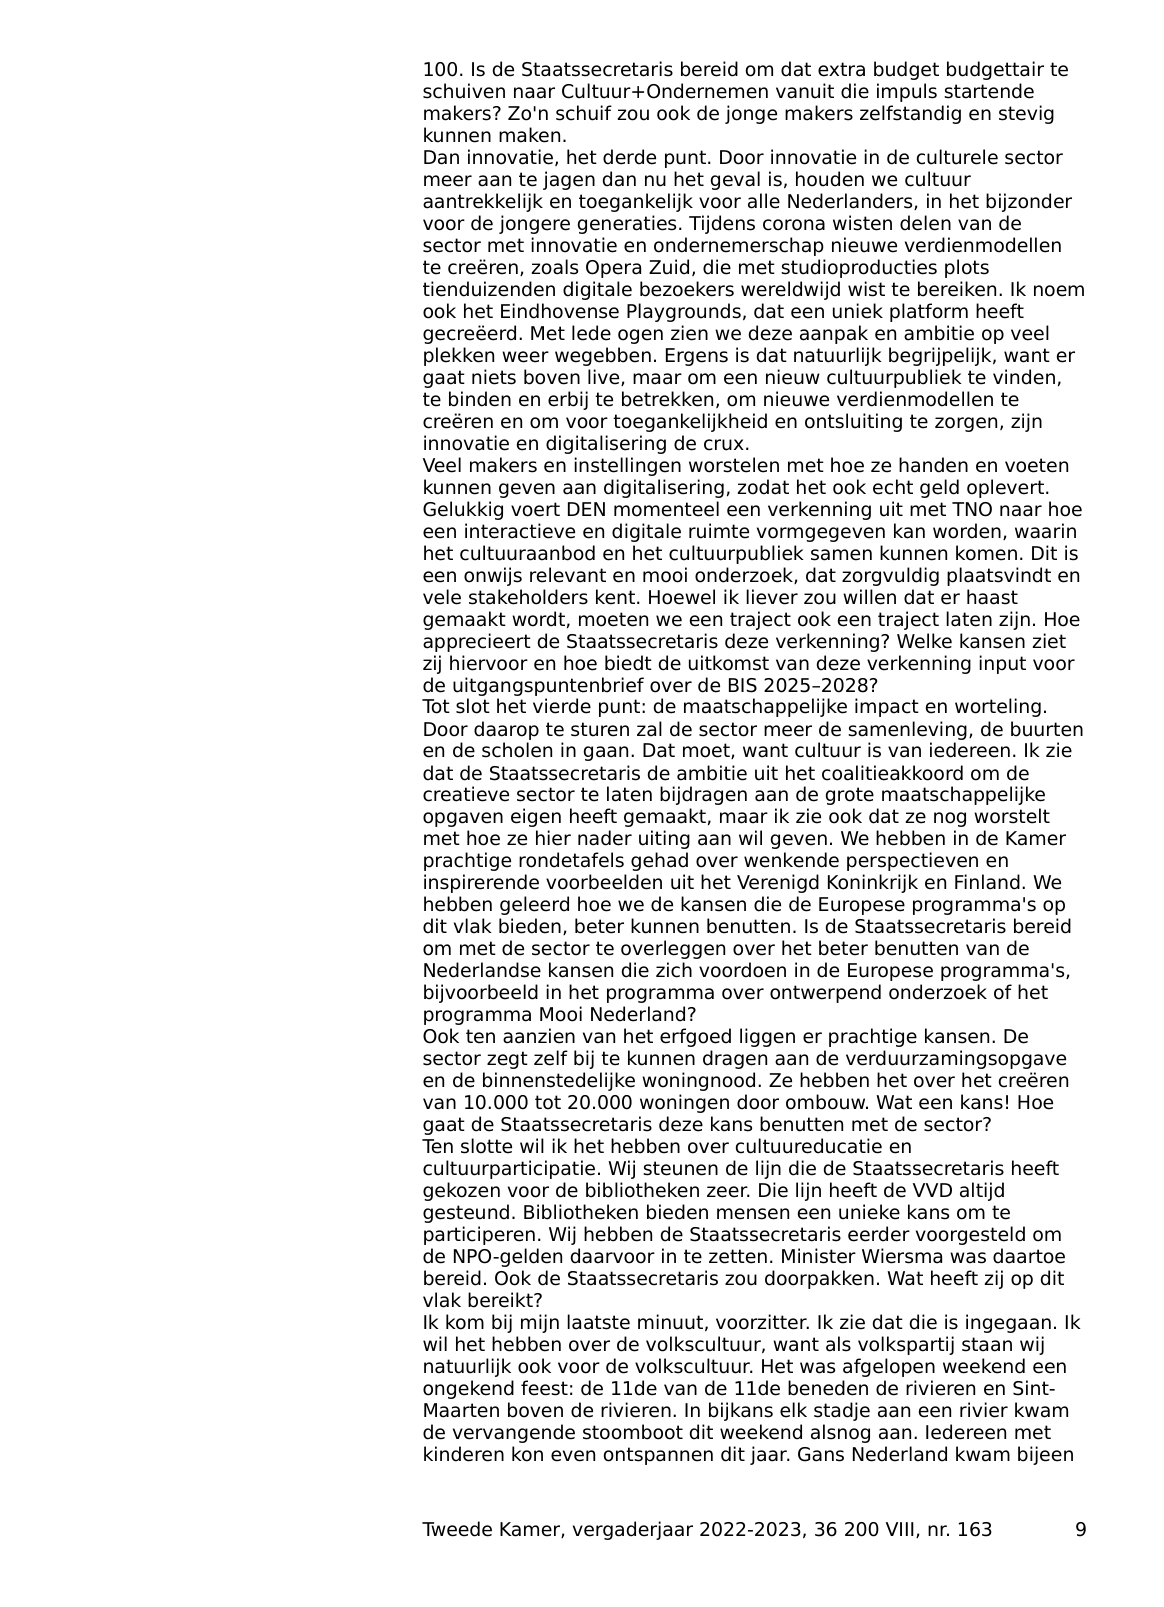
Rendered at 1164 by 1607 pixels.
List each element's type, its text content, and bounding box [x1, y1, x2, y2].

text Tot slot het vierde punt: de maatschappelijke impact en worteling. Door daarop te sturen zal de sector meer de samenleving, de buurten en de scholen in gaan. Dat moet, want cultuur is van iedereen. Ik zie dat de Staatssecretaris de ambitie uit het coalitieakkoord om de creatieve sector te laten bijdragen aan de grote maatschappelijke opgaven eigen heeft gemaakt, maar ik zie ook dat ze nog worstelt met hoe ze hier nader uiting aan wil geven. We hebben in de Kamer prachtige rondetafels gehad over wenkende perspectieven en inspirerende voorbeelden uit het Verenigd Koninkrijk en Finland. We hebben geleerd hoe we de kansen die de Europese programma's op dit vlak bieden, beter kunnen benutten. Is de Staatssecretaris bereid om met de sector te overleggen over het beter benutten van de Nederlandse kansen die zich voordoen in de Europese programma's, bijvoorbeeld in het programma over ontwerpend onderzoek of het programma Mooi Nederland? [422, 696, 1087, 1026]
text Dan innovatie, het derde punt. Door innovatie in de culturele sector meer aan te jagen dan nu het geval is, houden we cultuur aantrekkelijk en toegankelijk voor alle Nederlanders, in het bijzonder voor de jongere generaties. Tijdens corona wisten delen van de sector met innovatie en ondernemerschap nieuwe verdienmodellen te creëren, zoals Opera Zuid, die met studioproducties plots tienduizenden digitale bezoekers wereldwijd wist te bereiken. Ik noem ook het Eindhovense Playgrounds, dat een uniek platform heeft gecreëerd. Met lede ogen zien we deze aanpak en ambitie op veel plekken weer wegebben. Ergens is dat natuurlijk begrijpelijk, want er gaat niets boven live, maar om een nieuw cultuurpubliek te vinden, te binden en erbij te betrekken, om nieuwe verdienmodellen te creëren en om voor toegankelijkheid en ontsluiting te zorgen, zijn innovatie en digitalisering de crux. [422, 147, 1087, 455]
text 100. Is de Staatssecretaris bereid om dat extra budget budgettair te schuiven naar Cultuur+Ondernemen vanuit die impuls startende makers? Zo'n schuif zou ook de jonge makers zelfstandig en stevig kunnen maken. [422, 59, 1087, 147]
text Ik kom bij mijn laatste minuut, voorzitter. Ik zie dat die is ingegaan. Ik wil het hebben over de volkscultuur, want als volkspartij staan wij natuurlijk ook voor de volkscultuur. Het was afgelopen weekend een ongekend feest: de 11de van de 11de beneden de rivieren en Sint-Maarten boven de rivieren. In bijkans elk stadje aan een rivier kwam de vervangende stoomboot dit weekend alsnog aan. Iedereen met kinderen kon even ontspannen dit jaar. Gans Nederland kwam bijeen [422, 1312, 1087, 1466]
text Ten slotte wil ik het hebben over cultuureducatie en cultuurparticipatie. Wij steunen de lijn die de Staatssecretaris heeft gekozen voor de bibliotheken zeer. Die lijn heeft de VVD altijd gesteund. Bibliotheken bieden mensen een unieke kans om te participeren. Wij hebben de Staatssecretaris eerder voorgesteld om de NPO-gelden daarvoor in te zetten. Minister Wiersma was daartoe bereid. Ook de Staatssecretaris zou doorpakken. Wat heeft zij op dit vlak bereikt? [422, 1136, 1087, 1312]
text Ook ten aanzien van het erfgoed liggen er prachtige kansen. De sector zegt zelf bij te kunnen dragen aan de verduurzamingsopgave en de binnenstedelijke woningnood. Ze hebben het over het creëren van 10.000 tot 20.000 woningen door ombouw. Wat een kans! Hoe gaat de Staatssecretaris deze kans benutten met de sector? [422, 1026, 1087, 1136]
text Veel makers en instellingen worstelen met hoe ze handen en voeten kunnen geven aan digitalisering, zodat het ook echt geld oplevert. Gelukkig voert DEN momenteel een verkenning uit met TNO naar hoe een interactieve en digitale ruimte vormgegeven kan worden, waarin het cultuuraanbod en het cultuurpubliek samen kunnen komen. Dit is een onwijs relevant en mooi onderzoek, dat zorgvuldig plaatsvindt en vele stakeholders kent. Hoewel ik liever zou willen dat er haast gemaakt wordt, moeten we een traject ook een traject laten zijn. Hoe apprecieert de Staatssecretaris deze verkenning? Welke kansen ziet zij hiervoor en hoe biedt de uitkomst van deze verkenning input voor de uitgangspuntenbrief over de BIS 2025–2028? [422, 455, 1087, 696]
